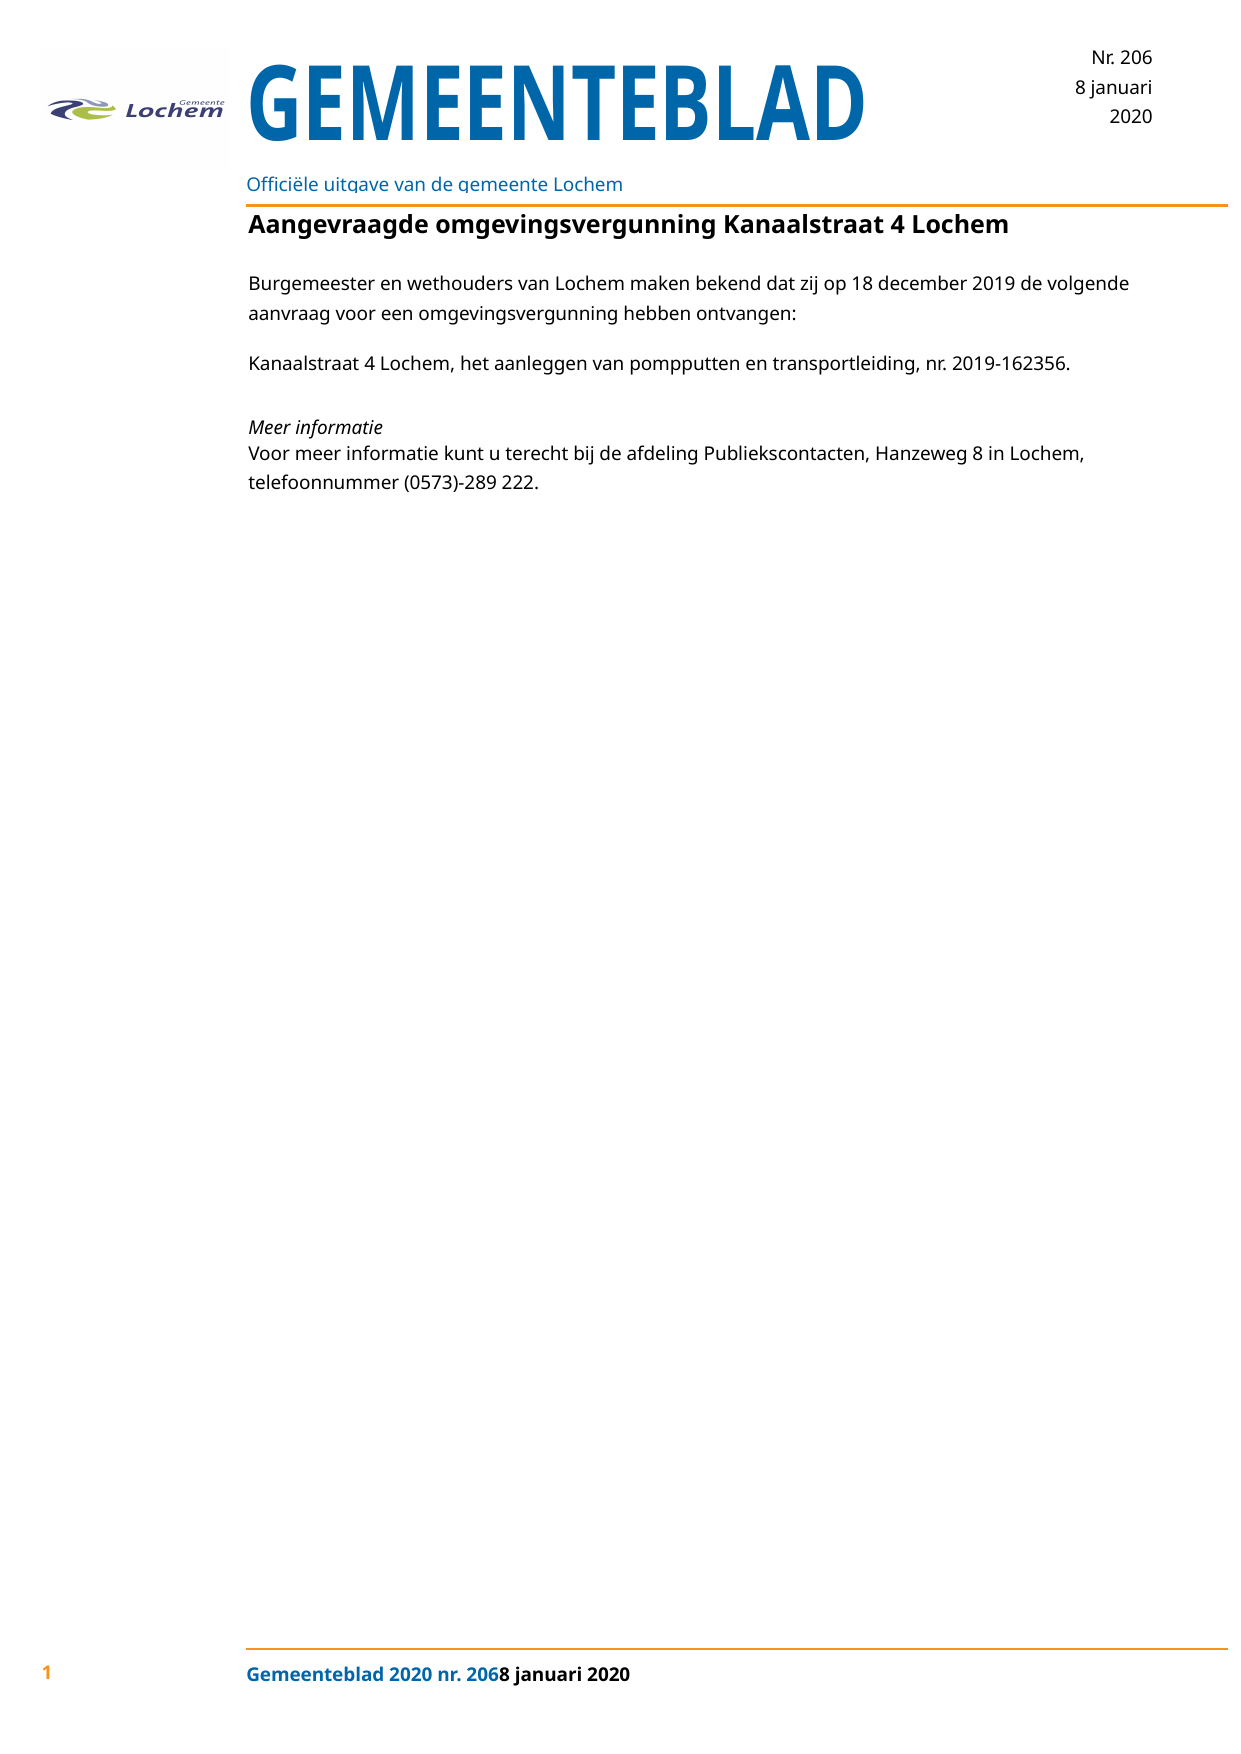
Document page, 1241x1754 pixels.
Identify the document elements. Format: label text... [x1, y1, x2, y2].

text Meer informatie [248, 414, 1152, 440]
text Voor meer informatie kunt u terecht bij de afdeling Publiekscontacten, Hanzeweg 8 in Lochem, telefoonnummer (0573)-289 222. [248, 440, 1152, 495]
text Burgemeester en wethouders van Lochem maken bekend dat zij op 18 december 2019 de volgende aanvraag voor een omgevingsvergunning hebben ontvangen: [248, 270, 1152, 326]
text Kanaalstraat 4 Lochem, het aanleggen van pompputten en transportleiding, nr. 2019-162356. [248, 350, 1152, 376]
text Aangevraagde omgevingsvergunning Kanaalstraat 4 Lochem [248, 207, 1152, 241]
picture [41, 47, 231, 172]
